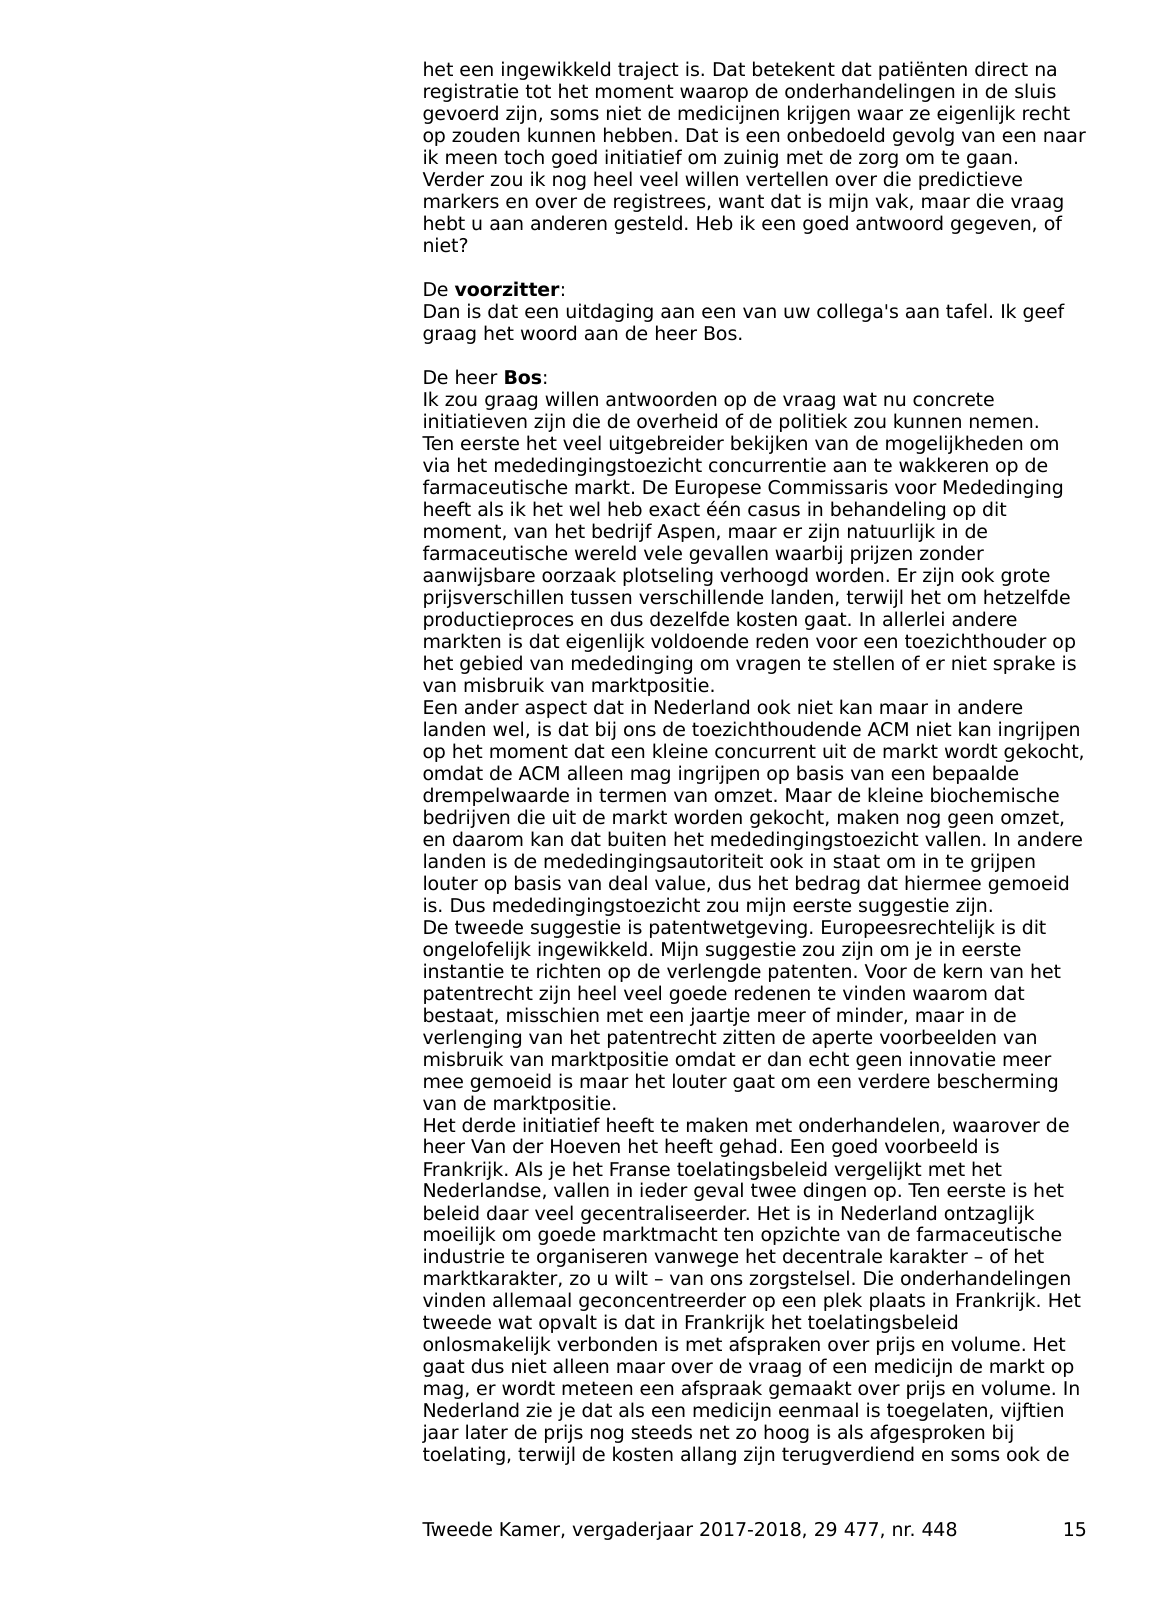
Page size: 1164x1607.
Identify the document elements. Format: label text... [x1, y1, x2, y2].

text het een ingewikkeld traject is. Dat betekent dat patiënten direct na registratie tot het moment waarop de onderhandelingen in de sluis gevoerd zijn, soms niet de medicijnen krijgen waar ze eigenlijk recht op zouden kunnen hebben. Dat is een onbedoeld gevolg van een naar ik meen toch goed initiatief om zuinig met de zorg om te gaan. [422, 59, 1087, 169]
text Het derde initiatief heeft te maken met onderhandelen, waarover de heer Van der Hoeven het heeft gehad. Een goed voorbeeld is Frankrijk. Als je het Franse toelatingsbeleid vergelijkt met het Nederlandse, vallen in ieder geval twee dingen op. Ten eerste is het beleid daar veel gecentraliseerder. Het is in Nederland ontzaglijk moeilijk om goede marktmacht ten opzichte van de farmaceutische industrie te organiseren vanwege het decentrale karakter – of het marktkarakter, zo u wilt – van ons zorgstelsel. Die onderhandelingen vinden allemaal geconcentreerder op een plek plaats in Frankrijk. Het tweede wat opvalt is dat in Frankrijk het toelatingsbeleid onlosmakelijk verbonden is met afspraken over prijs en volume. Het gaat dus niet alleen maar over de vraag of een medicijn de markt op mag, er wordt meteen een afspraak gemaakt over prijs en volume. In Nederland zie je dat als een medicijn eenmaal is toegelaten, vijftien jaar later de prijs nog steeds net zo hoog is als afgesproken bij toelating, terwijl de kosten allang zijn terugverdiend en soms ook de [422, 1114, 1087, 1466]
text Een ander aspect dat in Nederland ook niet kan maar in andere landen wel, is dat bij ons de toezichthoudende ACM niet kan ingrijpen op het moment dat een kleine concurrent uit de markt wordt gekocht, omdat de ACM alleen mag ingrijpen op basis van een bepaalde drempelwaarde in termen van omzet. Maar de kleine biochemische bedrijven die uit de markt worden gekocht, maken nog geen omzet, en daarom kan dat buiten het mededingingstoezicht vallen. In andere landen is de mededingingsautoriteit ook in staat om in te grijpen louter op basis van deal value, dus het bedrag dat hiermee gemoeid is. Dus mededingingstoezicht zou mijn eerste suggestie zijn. [422, 697, 1087, 917]
text Ten eerste het veel uitgebreider bekijken van de mogelijkheden om via het mededingingstoezicht concurrentie aan te wakkeren op de farmaceutische markt. De Europese Commissaris voor Mededinging heeft als ik het wel heb exact één casus in behandeling op dit moment, van het bedrijf Aspen, maar er zijn natuurlijk in de farmaceutische wereld vele gevallen waarbij prijzen zonder aanwijsbare oorzaak plotseling verhoogd worden. Er zijn ook grote prijsverschillen tussen verschillende landen, terwijl het om hetzelfde productieproces en dus dezelfde kosten gaat. In allerlei andere markten is dat eigenlijk voldoende reden voor een toezichthouder op het gebied van mededinging om vragen te stellen of er niet sprake is van misbruik van marktpositie. [422, 433, 1087, 697]
text Ik zou graag willen antwoorden op de vraag wat nu concrete initiatieven zijn die de overheid of de politiek zou kunnen nemen. [422, 389, 1087, 433]
text Verder zou ik nog heel veel willen vertellen over die predictieve markers en over de registrees, want dat is mijn vak, maar die vraag hebt u aan anderen gesteld. Heb ik een goed antwoord gegeven, of niet? [422, 169, 1087, 257]
text Dan is dat een uitdaging aan een van uw collega's aan tafel. Ik geef graag het woord aan de heer Bos. [422, 301, 1087, 345]
text De heer Bos: [422, 367, 1087, 389]
text De tweede suggestie is patentwetgeving. Europeesrechtelijk is dit ongelofelijk ingewikkeld. Mijn suggestie zou zijn om je in eerste instantie te richten op de verlengde patenten. Voor de kern van het patentrecht zijn heel veel goede redenen te vinden waarom dat bestaat, misschien met een jaartje meer of minder, maar in de verlenging van het patentrecht zitten de aperte voorbeelden van misbruik van marktpositie omdat er dan echt geen innovatie meer mee gemoeid is maar het louter gaat om een verdere bescherming van de marktpositie. [422, 917, 1087, 1114]
text De voorzitter: [422, 279, 1087, 301]
